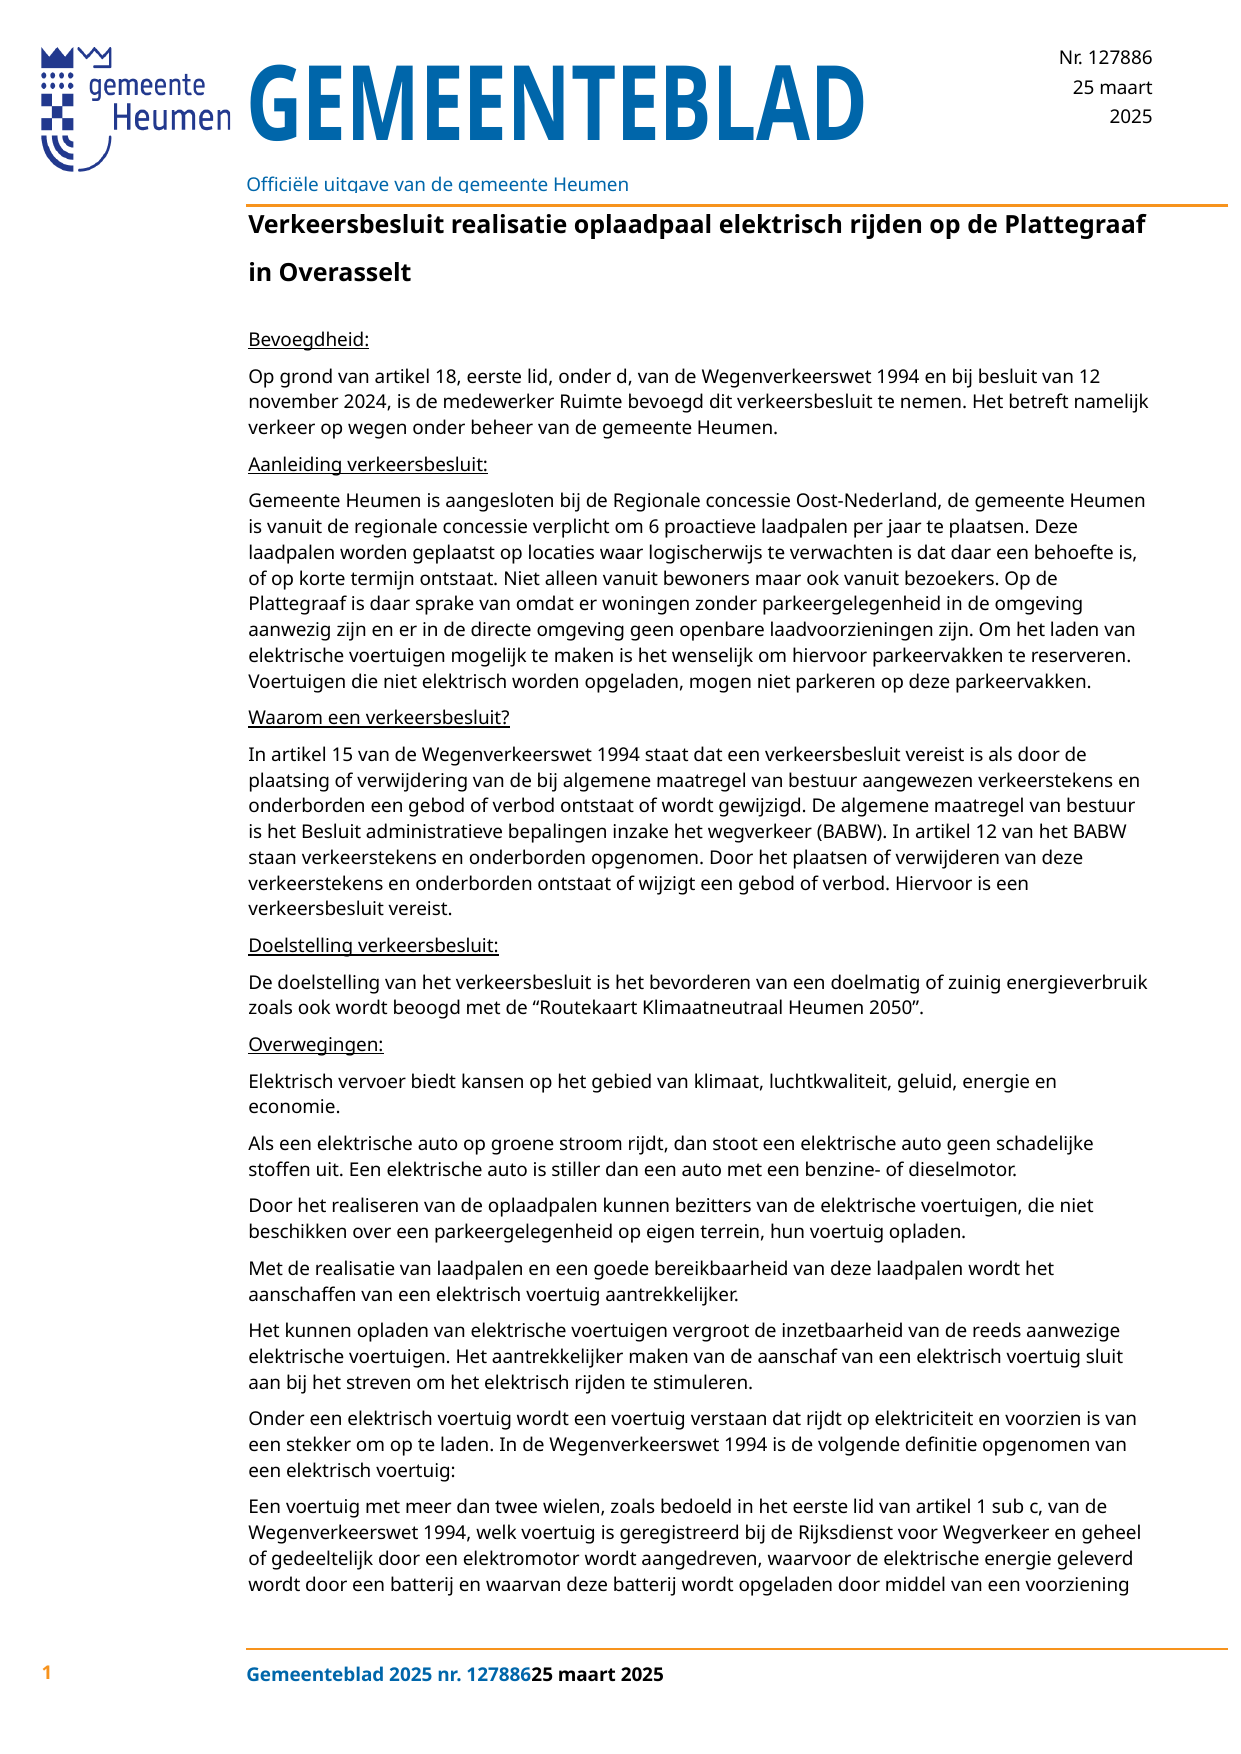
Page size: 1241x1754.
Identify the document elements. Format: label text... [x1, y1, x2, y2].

text Elektrisch vervoer biedt kansen op het gebied van klimaat, luchtkwaliteit, geluid, energie en economie. [248, 1068, 1152, 1119]
text Als een elektrische auto op groene stroom rijdt, dan stoot een elektrische auto geen schadelijke stoffen uit. Een elektrische auto is stiller dan een auto met een benzine- of dieselmotor. [248, 1130, 1152, 1182]
text Met de realisatie van laadpalen en een goede bereikbaarheid van deze laadpalen wordt het aanschaffen van een elektrisch voertuig aantrekkelijker. [248, 1255, 1152, 1307]
text Aanleiding verkeersbesluit: [248, 451, 1152, 477]
text Verkeersbesluit realisatie oplaadpaal elektrisch rijden op de Plattegraaf in Overasselt [248, 207, 1152, 288]
text Waarom een verkeersbesluit? [248, 704, 1152, 730]
text Het kunnen opladen van elektrische voertuigen vergroot de inzetbaarheid van de reeds aanwezige elektrische voertuigen. Het aantrekkelijker maken van de aanschaf van een elektrisch voertuig sluit aan bij het streven om het elektrisch rijden te stimuleren. [248, 1317, 1152, 1395]
text Doelstelling verkeersbesluit: [248, 932, 1152, 958]
picture [41, 47, 231, 172]
text Door het realiseren van de oplaadpalen kunnen bezitters van de elektrische voertuigen, die niet beschikken over een parkeergelegenheid op eigen terrein, hun voertuig opladen. [248, 1193, 1152, 1244]
text Gemeente Heumen is aangesloten bij de Regionale concessie Oost-Nederland, de gemeente Heumen is vanuit de regionale concessie verplicht om 6 proactieve laadpalen per jaar te plaatsen. Deze laadpalen worden geplaatst op locaties waar logischerwijs te verwachten is dat daar een behoefte is, of op korte termijn ontstaat. Niet alleen vanuit bewoners maar ook vanuit bezoekers. Op de Plattegraaf is daar sprake van omdat er woningen zonder parkeergelegenheid in de omgeving aanwezig zijn en er in de directe omgeving geen openbare laadvoorzieningen zijn. Om het laden van elektrische voertuigen mogelijk te maken is het wenselijk om hiervoor parkeervakken te reserveren. Voertuigen die niet elektrisch worden opgeladen, mogen niet parkeren op deze parkeervakken. [248, 488, 1152, 693]
text Een voertuig met meer dan twee wielen, zoals bedoeld in het eerste lid van artikel 1 sub c, van de Wegenverkeerswet 1994, welk voertuig is geregistreerd bij de Rijksdienst voor Wegverkeer en geheel of gedeeltelijk door een elektromotor wordt aangedreven, waarvoor de elektrische energie geleverd wordt door een batterij en waarvan deze batterij wordt opgeladen door middel van een voorziening [248, 1494, 1152, 1597]
text Op grond van artikel 18, eerste lid, onder d, van de Wegenverkeerswet 1994 en bij besluit van 12 november 2024, is de medewerker Ruimte bevoegd dit verkeersbesluit te nemen. Het betreft namelijk verkeer op wegen onder beheer van de gemeente Heumen. [248, 363, 1152, 440]
text In artikel 15 van de Wegenverkeerswet 1994 staat dat een verkeersbesluit vereist is als door de plaatsing of verwijdering van de bij algemene maatregel van bestuur aangewezen verkeerstekens en onderborden een gebod of verbod ontstaat of wordt gewijzigd. De algemene maatregel van bestuur is het Besluit administratieve bepalingen inzake het wegverkeer (BABW). In artikel 12 van het BABW staan verkeerstekens en onderborden opgenomen. Door het plaatsen of verwijderen van deze verkeerstekens en onderborden ontstaat of wijzigt een gebod of verbod. Hiervoor is een verkeersbesluit vereist. [248, 741, 1152, 921]
text Onder een elektrisch voertuig wordt een voertuig verstaan dat rijdt op elektriciteit en voorzien is van een stekker om op te laden. In de Wegenverkeerswet 1994 is de volgende definitie opgenomen van een elektrisch voertuig: [248, 1406, 1152, 1483]
text Bevoegdheid: [248, 326, 1152, 352]
text Overwegingen: [248, 1031, 1152, 1057]
text De doelstelling van het verkeersbesluit is het bevorderen van een doelmatig of zuinig energieverbruik zoals ook wordt beoogd met de “Routekaart Klimaatneutraal Heumen 2050”. [248, 969, 1152, 1020]
